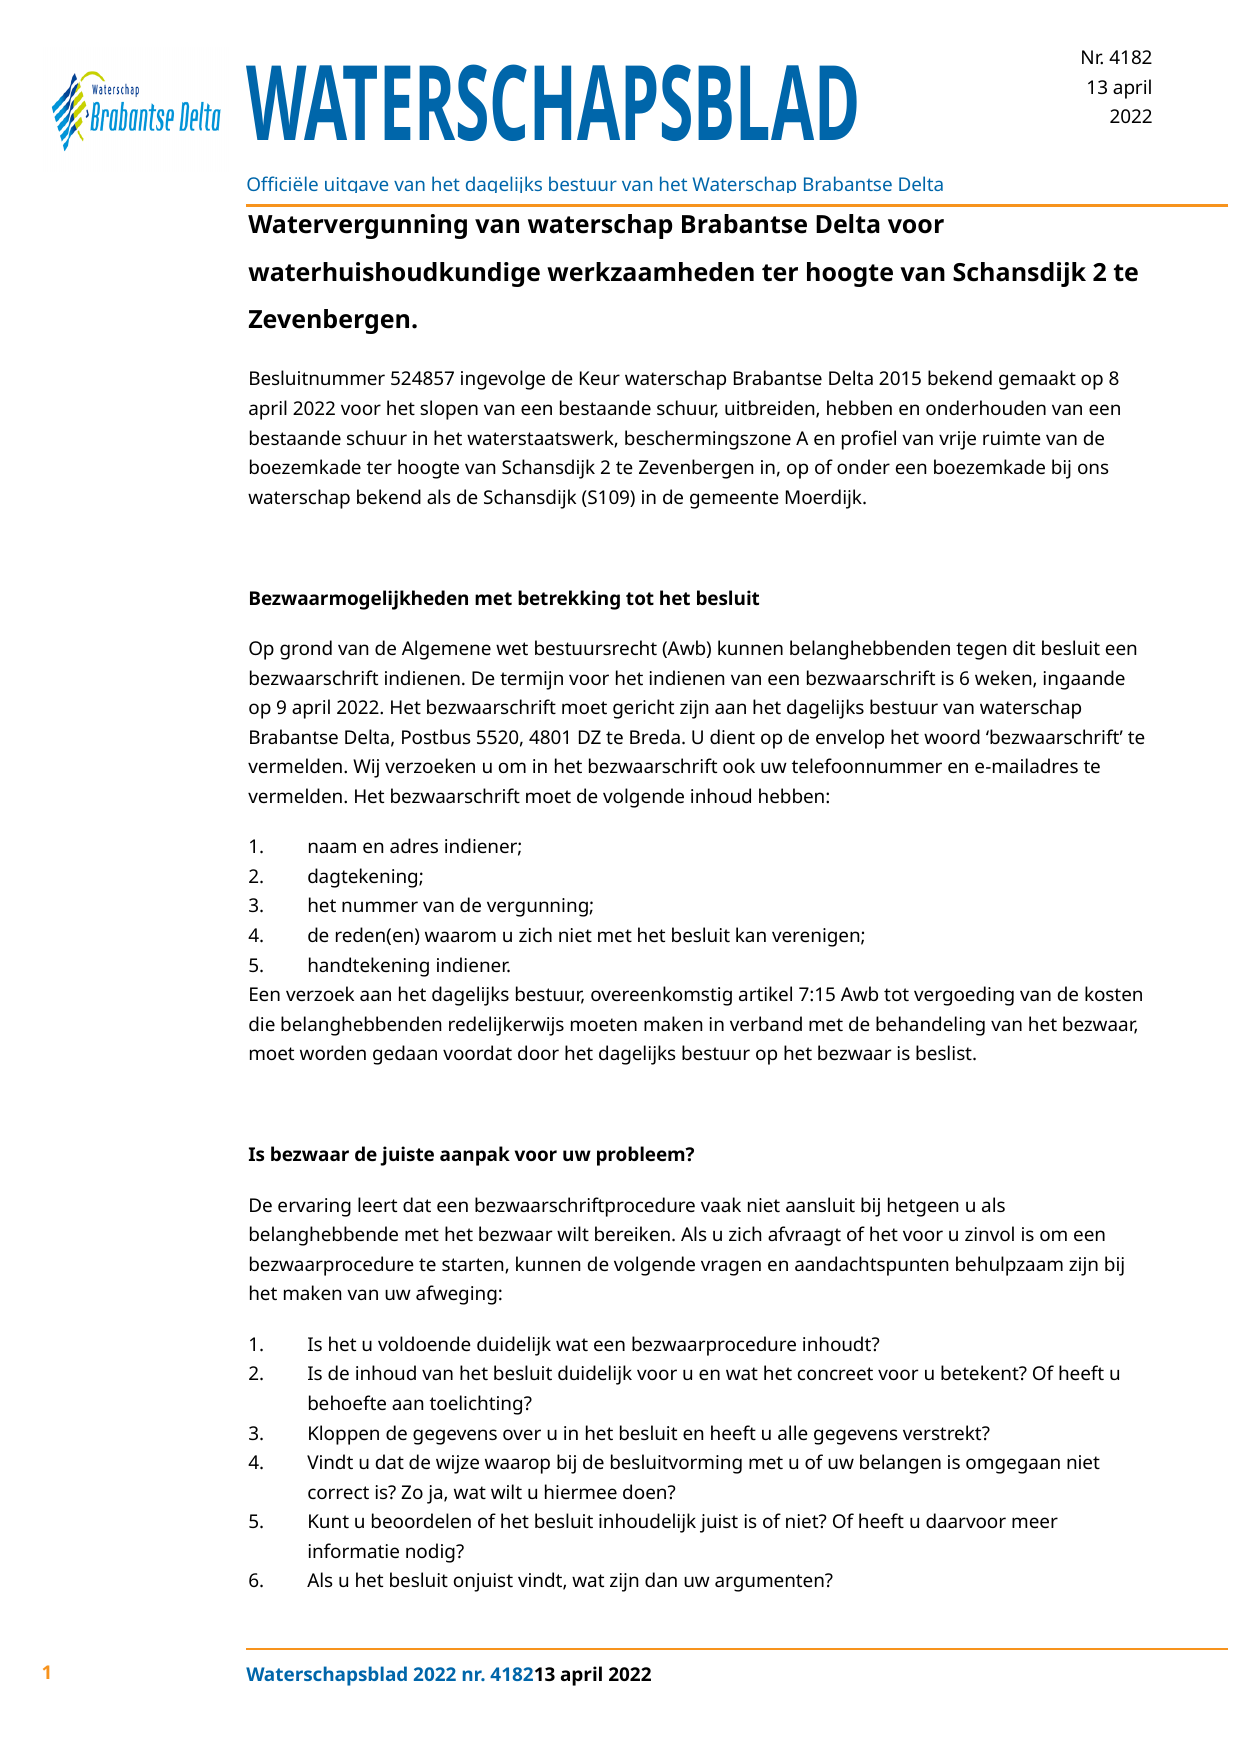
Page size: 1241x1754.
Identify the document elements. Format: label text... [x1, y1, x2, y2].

text De ervaring leert dat een bezwaarschriftprocedure vaak niet aansluit bij hetgeen u als belanghebbende met het bezwaar wilt bereiken. Als u zich afvraagt of het voor u zinvol is om een bezwaarprocedure te starten, kunnen de volgende vragen en aandachtspunten behulpzaam zijn bij het maken van uw afweging: [248, 1192, 1152, 1306]
list naam en adres indiener; [248, 833, 1152, 859]
list Kloppen de gegevens over u in het besluit en heeft u alle gegevens verstrekt? [248, 1420, 1152, 1445]
list handtekening indiener. [248, 952, 1152, 977]
list Als u het besluit onjuist vindt, wat zijn dan uw argumenten? [248, 1568, 1152, 1593]
list het nummer van de vergunning; [248, 893, 1152, 918]
list Is het u voldoende duidelijk wat een bezwaarprocedure inhoudt? [248, 1331, 1152, 1357]
list Vindt u dat de wijze waarop bij de besluitvorming met u of uw belangen is omgegaan niet correct is? Zo ja, wat wilt u hiermee doen? [248, 1449, 1152, 1504]
picture [41, 47, 231, 172]
list dagtekening; [248, 863, 1152, 889]
text Op grond van de Algemene wet bestuursrecht (Awb) kunnen belanghebbenden tegen dit besluit een bezwaarschrift indienen. De termijn voor het indienen van een bezwaarschrift is 6 weken, ingaande op 9 april 2022. Het bezwaarschrift moet gericht zijn aan het dagelijks bestuur van waterschap Brabantse Delta, Postbus 5520, 4801 DZ te Breda. U dient op de envelop het woord ‘bezwaarschrift’ te vermelden. Wij verzoeken u om in het bezwaarschrift ook uw telefoonnummer en e‑mailadres te vermelden. Het bezwaarschrift moet de volgende inhoud hebben: [248, 635, 1152, 809]
list Is de inhoud van het besluit duidelijk voor u en wat het concreet voor u betekent? Of heeft u behoefte aan toelichting? [248, 1361, 1152, 1416]
text Watervergunning van waterschap Brabantse Delta voor waterhuishoudkundige werkzaamheden ter hoogte van Schansdijk 2 te Zevenbergen. [248, 207, 1152, 336]
text Bezwaarmogelijkheden met betrekking tot het besluit [248, 585, 1152, 610]
text Is bezwaar de juiste aanpak voor uw probleem? [248, 1141, 1152, 1167]
text Besluitnummer 524857 ingevolge de Keur waterschap Brabantse Delta 2015 bekend gemaakt op 8 april 2022 voor het slopen van een bestaande schuur, uitbreiden, hebben en onderhouden van een bestaande schuur in het waterstaatswerk, beschermingszone A en profiel van vrije ruimte van de boezemkade ter hoogte van Schansdijk 2 te Zevenbergen in, op of onder een boezemkade bij ons waterschap bekend als de Schansdijk (S109) in de gemeente Moerdijk. [248, 366, 1152, 509]
list Kunt u beoordelen of het besluit inhoudelijk juist is of niet? Of heeft u daarvoor meer informatie nodig? [248, 1508, 1152, 1564]
list de reden(en) waarom u zich niet met het besluit kan verenigen; [248, 922, 1152, 948]
text Een verzoek aan het dagelijks bestuur, overeenkomstig artikel 7:15 Awb tot vergoeding van de kosten die belanghebbenden redelijkerwijs moeten maken in verband met de behandeling van het bezwaar, moet worden gedaan voordat door het dagelijks bestuur op het bezwaar is beslist. [248, 981, 1152, 1066]
